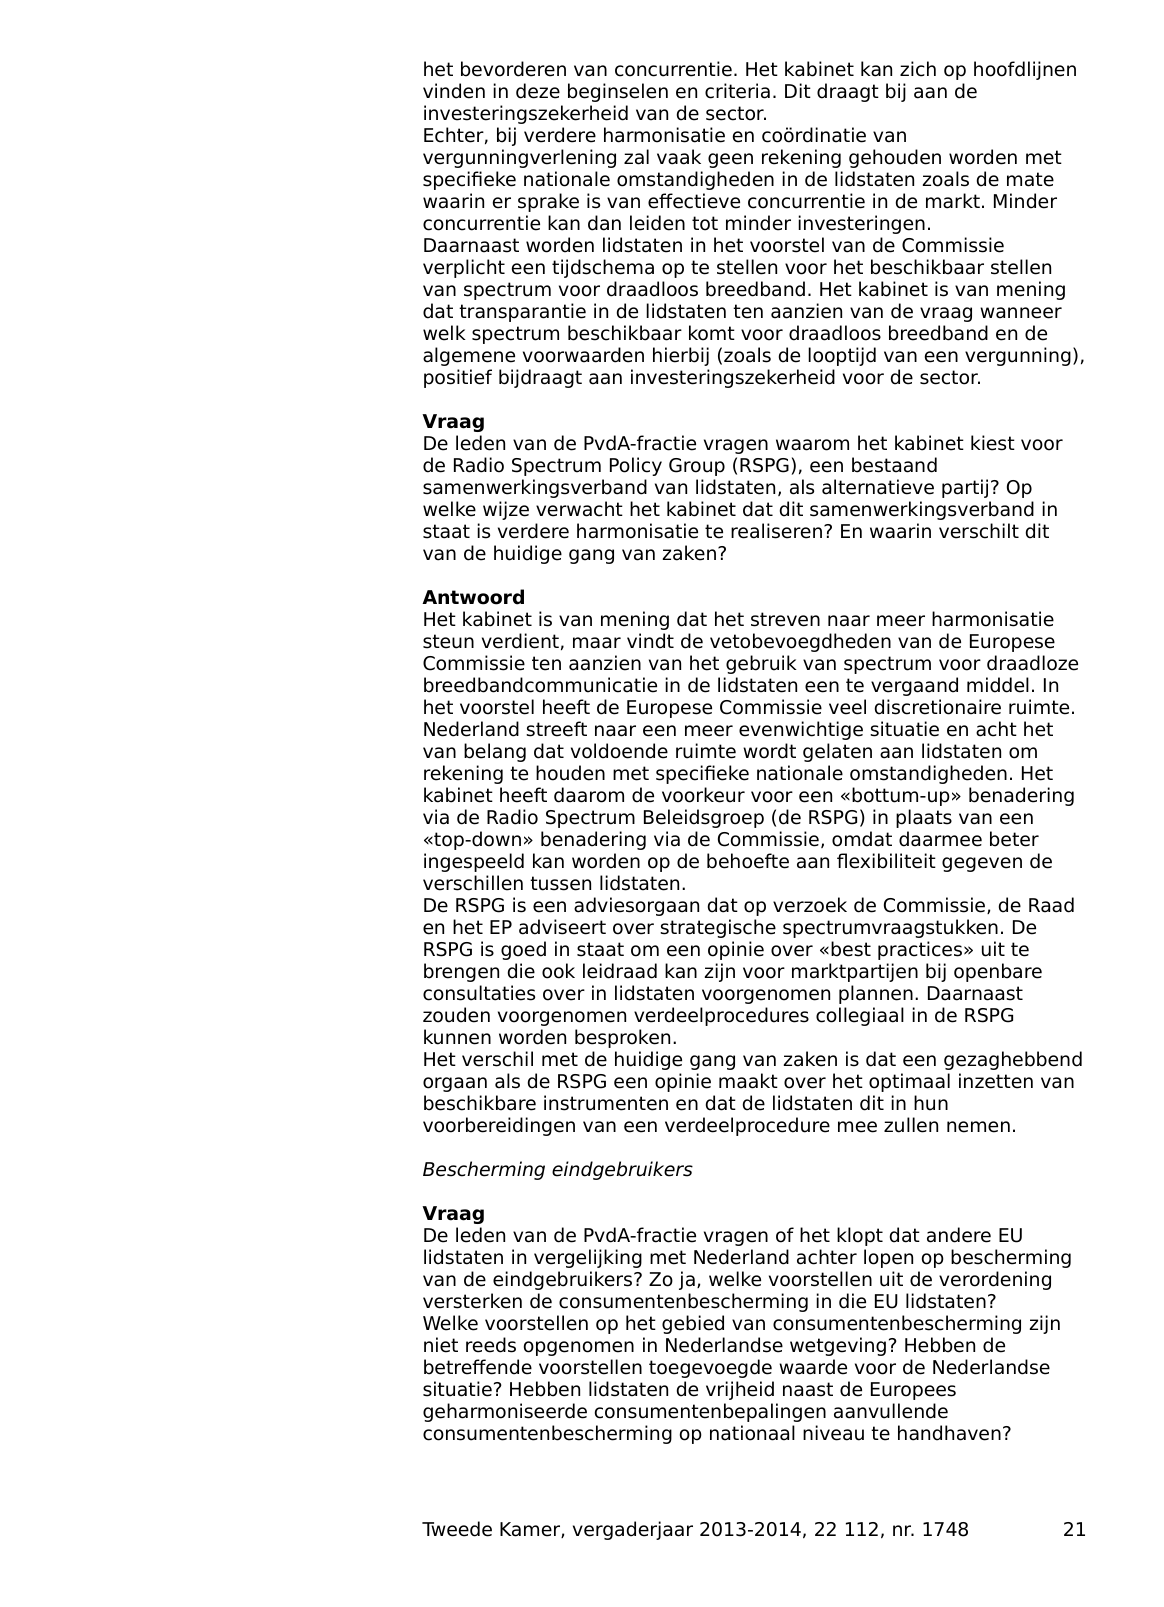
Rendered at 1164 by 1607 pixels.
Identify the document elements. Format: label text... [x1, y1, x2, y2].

subtitle Bescherming eindgebruikers [422, 1159, 1087, 1181]
text De leden van de PvdA-fractie vragen of het klopt dat andere EU lidstaten in vergelijking met Nederland achter lopen op bescherming van de eindgebruikers? Zo ja, welke voorstellen uit de verordening versterken de consumentenbescherming in die EU lidstaten? [422, 1225, 1087, 1313]
text Antwoord [422, 587, 1087, 609]
text Vraag [422, 1203, 1087, 1225]
text Vraag [422, 411, 1087, 433]
text Echter, bij verdere harmonisatie en coördinatie van vergunningverlening zal vaak geen rekening gehouden worden met specifieke nationale omstandigheden in de lidstaten zoals de mate waarin er sprake is van effectieve concurrentie in de markt. Minder concurrentie kan dan leiden tot minder investeringen. [422, 125, 1087, 235]
text De leden van de PvdA-fractie vragen waarom het kabinet kiest voor de Radio Spectrum Policy Group (RSPG), een bestaand samenwerkingsverband van lidstaten, als alternatieve partij? Op welke wijze verwacht het kabinet dat dit samenwerkingsverband in staat is verdere harmonisatie te realiseren? En waarin verschilt dit van de huidige gang van zaken? [422, 433, 1087, 565]
text Welke voorstellen op het gebied van consumentenbescherming zijn niet reeds opgenomen in Nederlandse wetgeving? Hebben de betreffende voorstellen toegevoegde waarde voor de Nederlandse situatie? Hebben lidstaten de vrijheid naast de Europees geharmoniseerde consumentenbepalingen aanvullende consumentenbescherming op nationaal niveau te handhaven? [422, 1313, 1087, 1444]
text De RSPG is een adviesorgaan dat op verzoek de Commissie, de Raad en het EP adviseert over strategische spectrumvraagstukken. De RSPG is goed in staat om een opinie over «best practices» uit te brengen die ook leidraad kan zijn voor marktpartijen bij openbare consultaties over in lidstaten voorgenomen plannen. Daarnaast zouden voorgenomen verdeelprocedures collegiaal in de RSPG kunnen worden besproken. [422, 895, 1087, 1048]
text Daarnaast worden lidstaten in het voorstel van de Commissie verplicht een tijdschema op te stellen voor het beschikbaar stellen van spectrum voor draadloos breedband. Het kabinet is van mening dat transparantie in de lidstaten ten aanzien van de vraag wanneer welk spectrum beschikbaar komt voor draadloos breedband en de algemene voorwaarden hierbij (zoals de looptijd van een vergunning), positief bijdraagt aan investeringszekerheid voor de sector. [422, 235, 1087, 389]
text Het verschil met de huidige gang van zaken is dat een gezaghebbend orgaan als de RSPG een opinie maakt over het optimaal inzetten van beschikbare instrumenten en dat de lidstaten dit in hun voorbereidingen van een verdeelprocedure mee zullen nemen. [422, 1048, 1087, 1136]
text het bevorderen van concurrentie. Het kabinet kan zich op hoofdlijnen vinden in deze beginselen en criteria. Dit draagt bij aan de investeringszekerheid van de sector. [422, 59, 1087, 125]
text Het kabinet is van mening dat het streven naar meer harmonisatie steun verdient, maar vindt de vetobevoegdheden van de Europese Commissie ten aanzien van het gebruik van spectrum voor draadloze breedbandcommunicatie in de lidstaten een te vergaand middel. In het voorstel heeft de Europese Commissie veel discretionaire ruimte. Nederland streeft naar een meer evenwichtige situatie en acht het van belang dat voldoende ruimte wordt gelaten aan lidstaten om rekening te houden met specifieke nationale omstandigheden. Het kabinet heeft daarom de voorkeur voor een «bottum-up» benadering via de Radio Spectrum Beleidsgroep (de RSPG) in plaats van een «top-down» benadering via de Commissie, omdat daarmee beter ingespeeld kan worden op de behoefte aan flexibiliteit gegeven de verschillen tussen lidstaten. [422, 609, 1087, 895]
